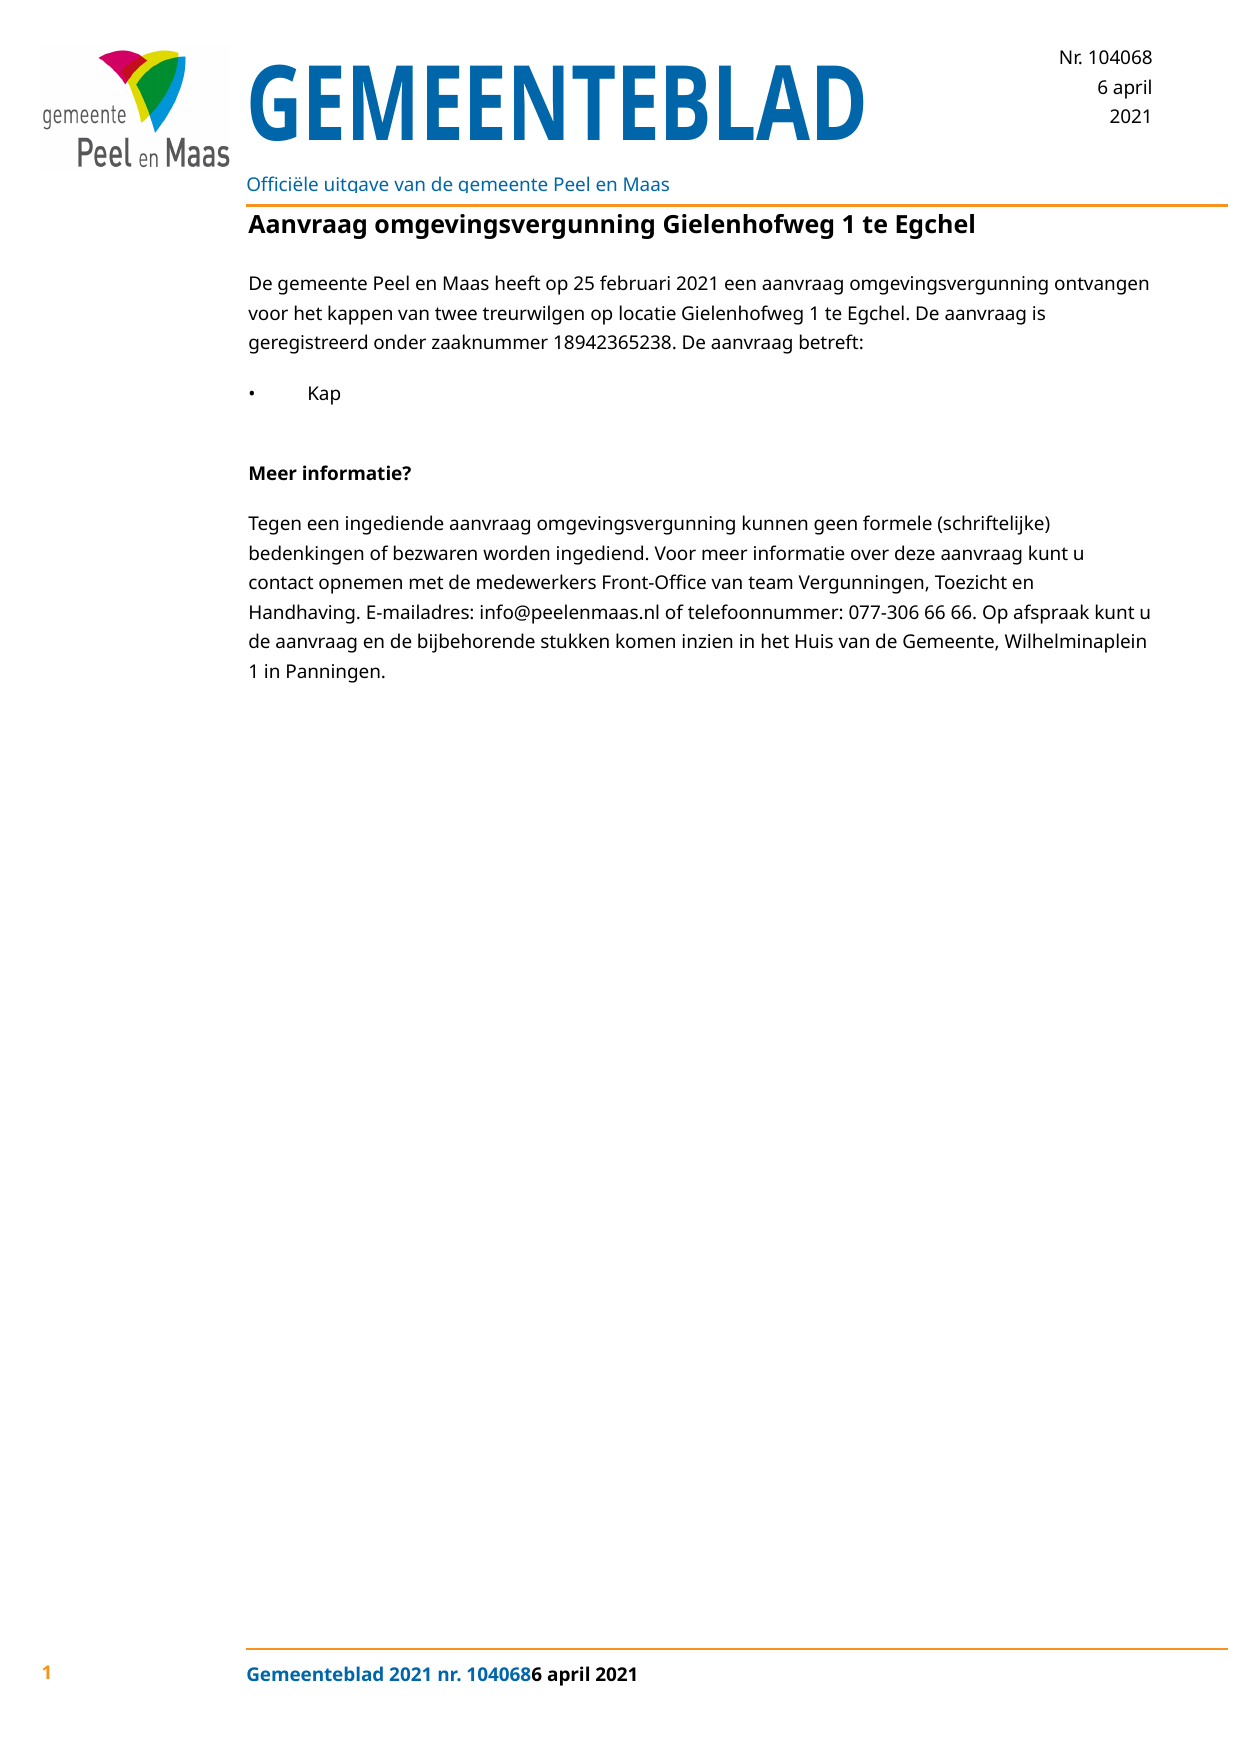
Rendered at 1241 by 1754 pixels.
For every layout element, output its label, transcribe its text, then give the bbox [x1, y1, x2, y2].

text De gemeente Peel en Maas heeft op 25 februari 2021 een aanvraag omgevingsvergunning ontvangen voor het kappen van twee treurwilgen op locatie Gielenhofweg 1 te Egchel. De aanvraag is geregistreerd onder zaaknummer 18942365238. De aanvraag betreft: [248, 270, 1152, 355]
picture [41, 47, 231, 172]
text Meer informatie? [248, 460, 1152, 486]
text Aanvraag omgevingsvergunning Gielenhofweg 1 te Egchel [248, 207, 1152, 241]
list Kap [248, 380, 1152, 406]
text Tegen een ingediende aanvraag omgevingsvergunning kunnen geen formele (schriftelijke) bedenkingen of bezwaren worden ingediend. Voor meer informatie over deze aanvraag kunt u contact opnemen met de medewerkers Front-Office van team Vergunningen, Toezicht en Handhaving. E-mailadres: info@peelenmaas.nl of telefoonnummer: 077-306 66 66. Op afspraak kunt u de aanvraag en de bijbehorende stukken komen inzien in het Huis van de Gemeente, Wilhelminaplein 1 in Panningen. [248, 510, 1152, 684]
